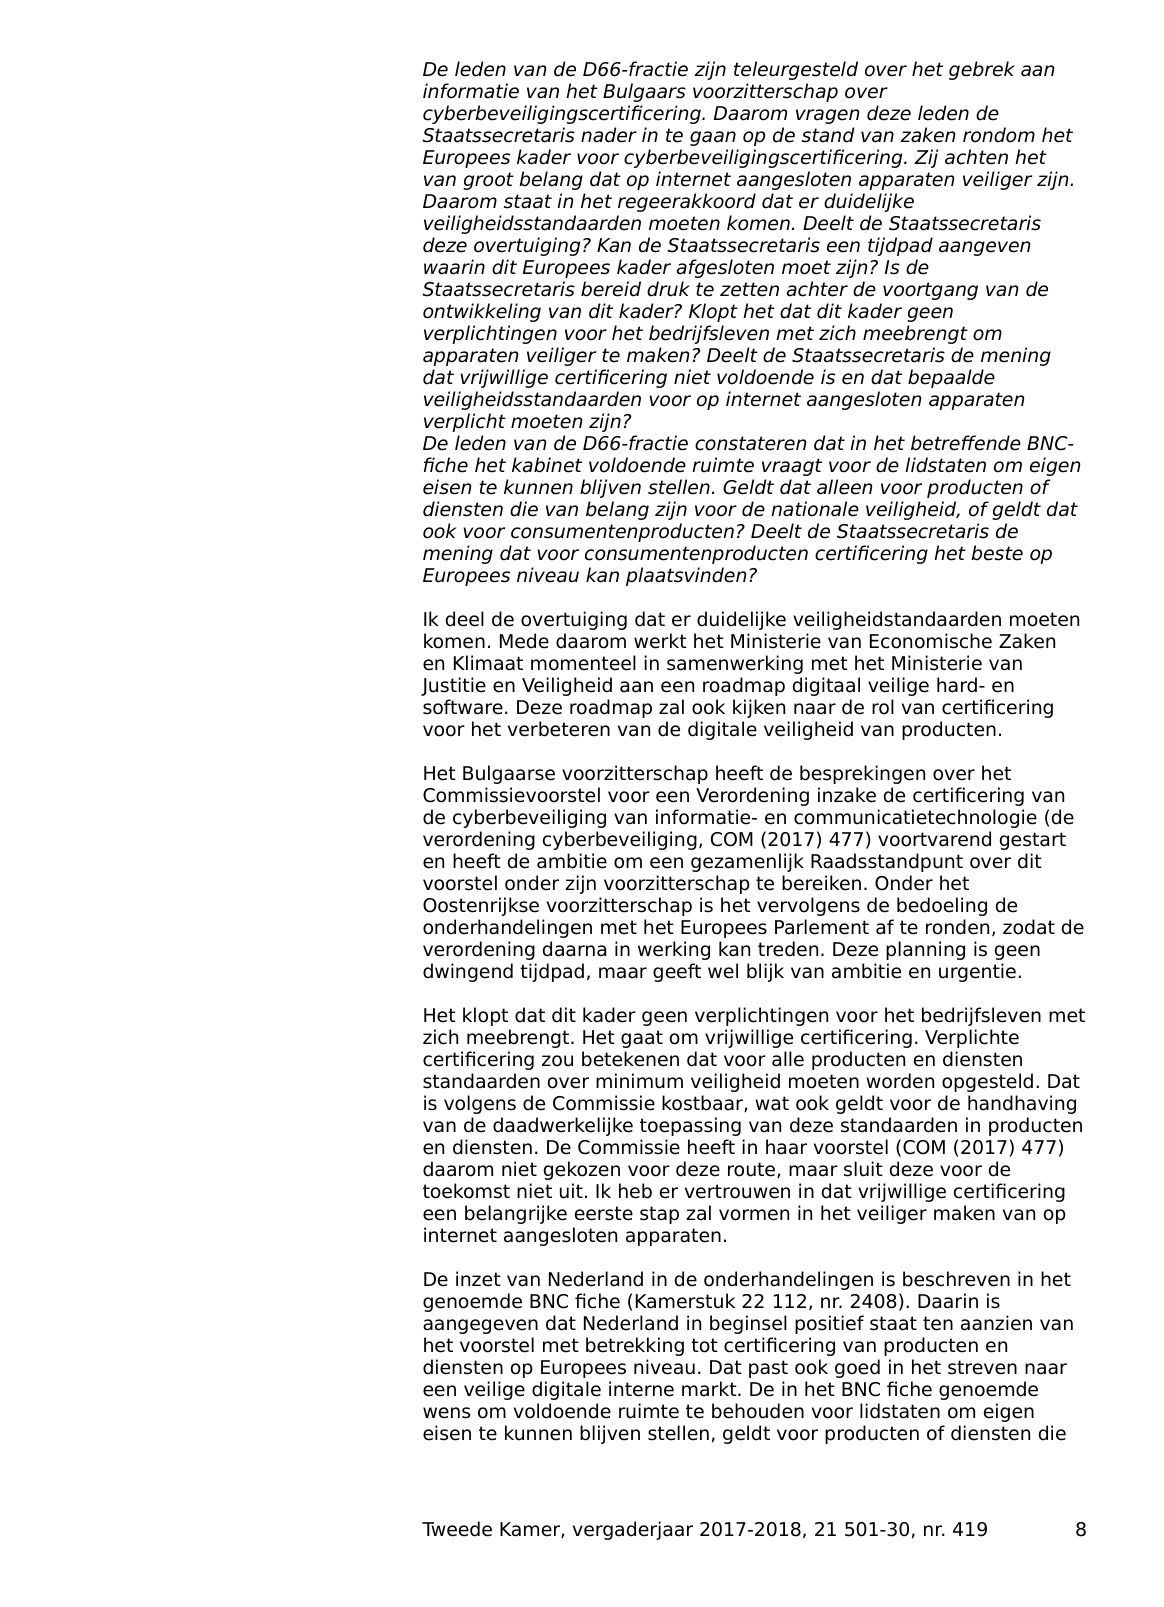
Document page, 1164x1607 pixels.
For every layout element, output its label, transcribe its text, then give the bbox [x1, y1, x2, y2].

text Het klopt dat dit kader geen verplichtingen voor het bedrijfsleven met zich meebrengt. Het gaat om vrijwillige certificering. Verplichte certificering zou betekenen dat voor alle producten en diensten standaarden over minimum veiligheid moeten worden opgesteld. Dat is volgens de Commissie kostbaar, wat ook geldt voor de handhaving van de daadwerkelijke toepassing van deze standaarden in producten en diensten. De Commissie heeft in haar voorstel (COM (2017) 477) daarom niet gekozen voor deze route, maar sluit deze voor de toekomst niet uit. Ik heb er vertrouwen in dat vrijwillige certificering een belangrijke eerste stap zal vormen in het veiliger maken van op internet aangesloten apparaten. [422, 1005, 1087, 1247]
text De leden van de D66-fractie constateren dat in het betreffende BNC-fiche het kabinet voldoende ruimte vraagt voor de lidstaten om eigen eisen te kunnen blijven stellen. Geldt dat alleen voor producten of diensten die van belang zijn voor de nationale veiligheid, of geldt dat ook voor consumentenproducten? Deelt de Staatssecretaris de mening dat voor consumentenproducten certificering het beste op Europees niveau kan plaatsvinden? [422, 433, 1087, 587]
text Het Bulgaarse voorzitterschap heeft de besprekingen over het Commissievoorstel voor een Verordening inzake de certificering van de cyberbeveiliging van informatie- en communicatietechnologie (de verordening cyberbeveiliging, COM (2017) 477) voortvarend gestart en heeft de ambitie om een gezamenlijk Raadsstandpunt over dit voorstel onder zijn voorzitterschap te bereiken. Onder het Oostenrijkse voorzitterschap is het vervolgens de bedoeling de onderhandelingen met het Europees Parlement af te ronden, zodat de verordening daarna in werking kan treden. Deze planning is geen dwingend tijdpad, maar geeft wel blijk van ambitie en urgentie. [422, 763, 1087, 983]
text Ik deel de overtuiging dat er duidelijke veiligheidstandaarden moeten komen. Mede daarom werkt het Ministerie van Economische Zaken en Klimaat momenteel in samenwerking met het Ministerie van Justitie en Veiligheid aan een roadmap digitaal veilige hard- en software. Deze roadmap zal ook kijken naar de rol van certificering voor het verbeteren van de digitale veiligheid van producten. [422, 609, 1087, 741]
text De inzet van Nederland in de onderhandelingen is beschreven in het genoemde BNC fiche (Kamerstuk 22 112, nr. 2408). Daarin is aangegeven dat Nederland in beginsel positief staat ten aanzien van het voorstel met betrekking tot certificering van producten en diensten op Europees niveau. Dat past ook goed in het streven naar een veilige digitale interne markt. De in het BNC fiche genoemde wens om voldoende ruimte te behouden voor lidstaten om eigen eisen te kunnen blijven stellen, geldt voor producten of diensten die [422, 1269, 1087, 1444]
text De leden van de D66-fractie zijn teleurgesteld over het gebrek aan informatie van het Bulgaars voorzitterschap over cyberbeveiligingscertificering. Daarom vragen deze leden de Staatssecretaris nader in te gaan op de stand van zaken rondom het Europees kader voor cyberbeveiligingscertificering. Zij achten het van groot belang dat op internet aangesloten apparaten veiliger zijn. Daarom staat in het regeerakkoord dat er duidelijke veiligheidsstandaarden moeten komen. Deelt de Staatssecretaris deze overtuiging? Kan de Staatssecretaris een tijdpad aangeven waarin dit Europees kader afgesloten moet zijn? Is de Staatssecretaris bereid druk te zetten achter de voortgang van de ontwikkeling van dit kader? Klopt het dat dit kader geen verplichtingen voor het bedrijfsleven met zich meebrengt om apparaten veiliger te maken? Deelt de Staatssecretaris de mening dat vrijwillige certificering niet voldoende is en dat bepaalde veiligheidsstandaarden voor op internet aangesloten apparaten verplicht moeten zijn? [422, 59, 1087, 433]
